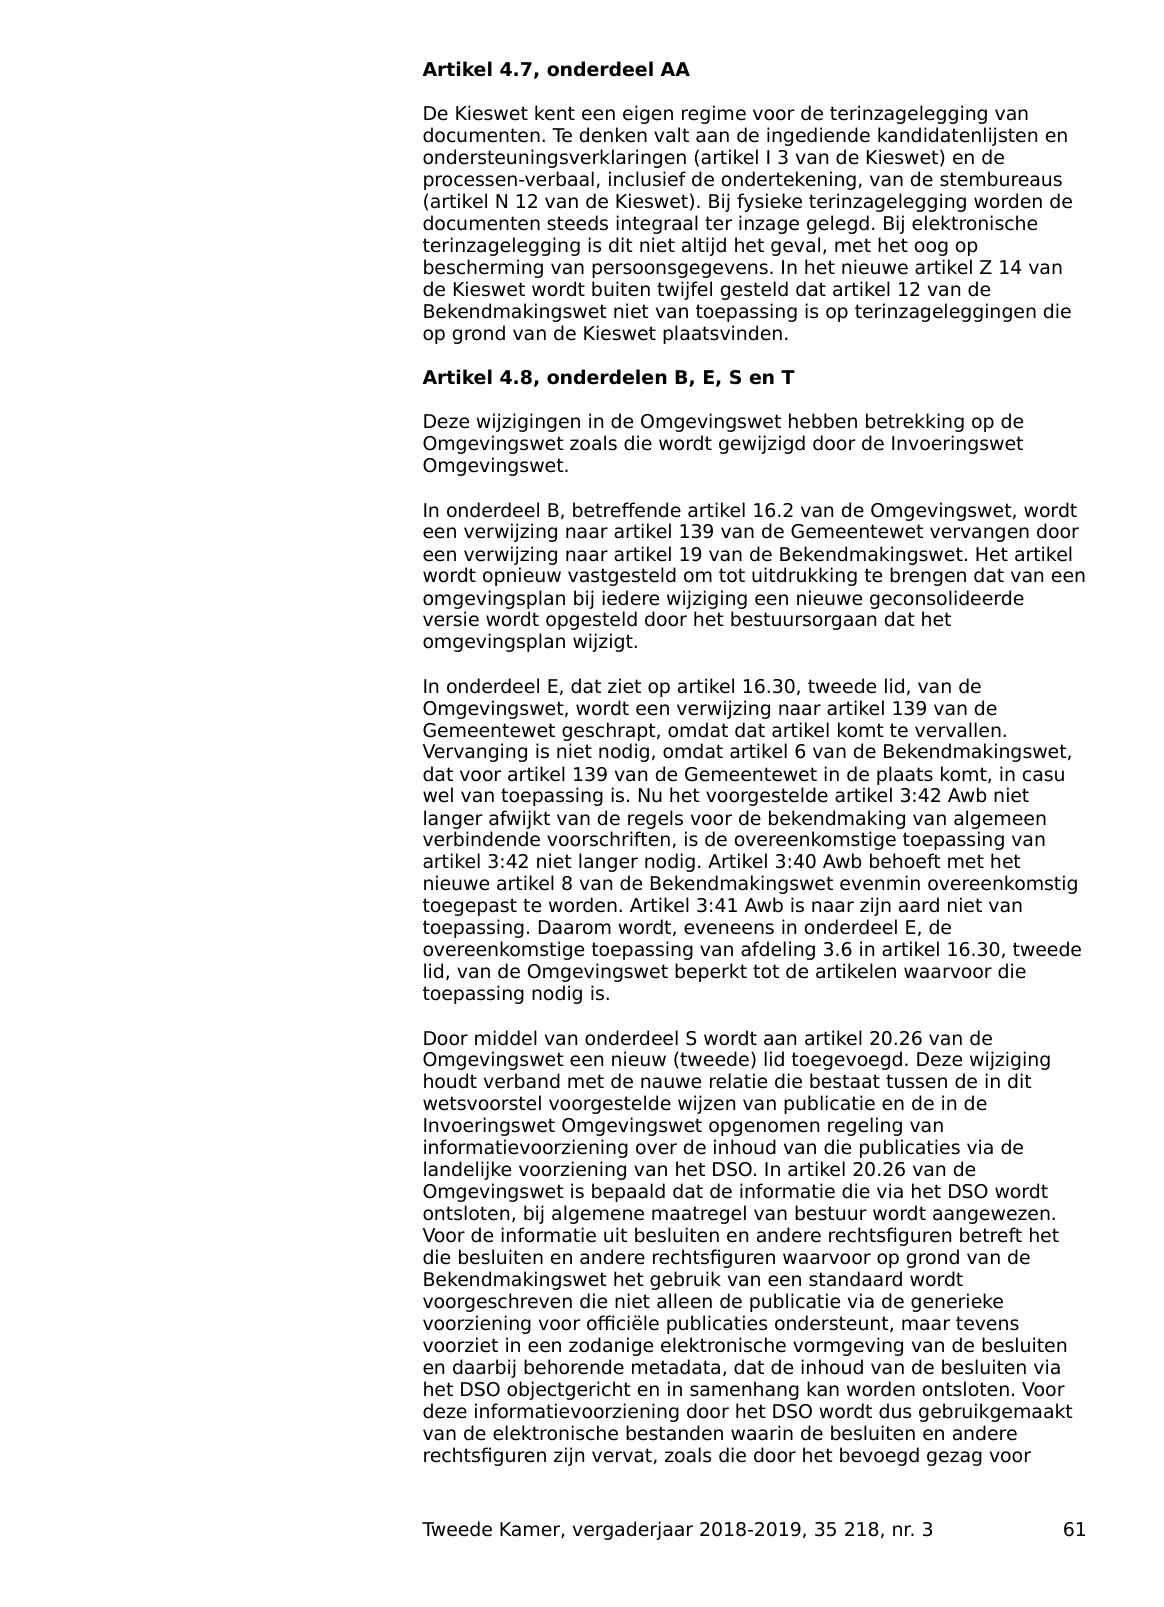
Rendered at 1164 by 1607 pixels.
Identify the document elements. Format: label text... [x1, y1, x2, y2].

text In onderdeel B, betreffende artikel 16.2 van de Omgevingswet, wordt een verwijzing naar artikel 139 van de Gemeentewet vervangen door een verwijzing naar artikel 19 van de Bekendmakingswet. Het artikel wordt opnieuw vastgesteld om tot uitdrukking te brengen dat van een omgevingsplan bij iedere wijziging een nieuwe geconsolideerde versie wordt opgesteld door het bestuursorgaan dat het omgevingsplan wijzigt. [422, 499, 1087, 653]
text In onderdeel E, dat ziet op artikel 16.30, tweede lid, van de Omgevingswet, wordt een verwijzing naar artikel 139 van de Gemeentewet geschrapt, omdat dat artikel komt te vervallen. Vervanging is niet nodig, omdat artikel 6 van de Bekendmakingswet, dat voor artikel 139 van de Gemeentewet in de plaats komt, in casu wel van toepassing is. Nu het voorgestelde artikel 3:42 Awb niet langer afwijkt van de regels voor de bekendmaking van algemeen verbindende voorschriften, is de overeenkomstige toepassing van artikel 3:42 niet langer nodig. Artikel 3:40 Awb behoeft met het nieuwe artikel 8 van de Bekendmakingswet evenmin overeenkomstig toegepast te worden. Artikel 3:41 Awb is naar zijn aard niet van toepassing. Daarom wordt, eveneens in onderdeel E, de overeenkomstige toepassing van afdeling 3.6 in artikel 16.30, tweede lid, van de Omgevingswet beperkt tot de artikelen waarvoor die toepassing nodig is. [422, 676, 1087, 1005]
text Door middel van onderdeel S wordt aan artikel 20.26 van de Omgevingswet een nieuw (tweede) lid toegevoegd. Deze wijziging houdt verband met de nauwe relatie die bestaat tussen de in dit wetsvoorstel voorgestelde wijzen van publicatie en de in de Invoeringswet Omgevingswet opgenomen regeling van informatievoorziening over de inhoud van die publicaties via de landelijke voorziening van het DSO. In artikel 20.26 van de Omgevingswet is bepaald dat de informatie die via het DSO wordt ontsloten, bij algemene maatregel van bestuur wordt aangewezen. Voor de informatie uit besluiten en andere rechtsfiguren betreft het die besluiten en andere rechtsfiguren waarvoor op grond van de Bekendmakingswet het gebruik van een standaard wordt voorgeschreven die niet alleen de publicatie via de generieke voorziening voor officiële publicaties ondersteunt, maar tevens voorziet in een zodanige elektronische vormgeving van de besluiten en daarbij behorende metadata, dat de inhoud van de besluiten via het DSO objectgericht en in samenhang kan worden ontsloten. Voor deze informatievoorziening door het DSO wordt dus gebruikgemaakt van de elektronische bestanden waarin de besluiten en andere rechtsfiguren zijn vervat, zoals die door het bevoegd gezag voor [422, 1027, 1087, 1467]
text Deze wijzigingen in de Omgevingswet hebben betrekking op de Omgevingswet zoals die wordt gewijzigd door de Invoeringswet Omgevingswet. [422, 411, 1087, 477]
subtitle Artikel 4.7, onderdeel AA [422, 59, 1087, 81]
text De Kieswet kent een eigen regime voor de terinzagelegging van documenten. Te denken valt aan de ingediende kandidatenlijsten en ondersteuningsverklaringen (artikel I 3 van de Kieswet) en de processen-verbaal, inclusief de ondertekening, van de stembureaus (artikel N 12 van de Kieswet). Bij fysieke terinzagelegging worden de documenten steeds integraal ter inzage gelegd. Bij elektronische terinzagelegging is dit niet altijd het geval, met het oog op bescherming van persoonsgegevens. In het nieuwe artikel Z 14 van de Kieswet wordt buiten twijfel gesteld dat artikel 12 van de Bekendmakingswet niet van toepassing is op terinzageleggingen die op grond van de Kieswet plaatsvinden. [422, 103, 1087, 345]
subtitle Artikel 4.8, onderdelen B, E, S en T [422, 367, 1087, 389]
